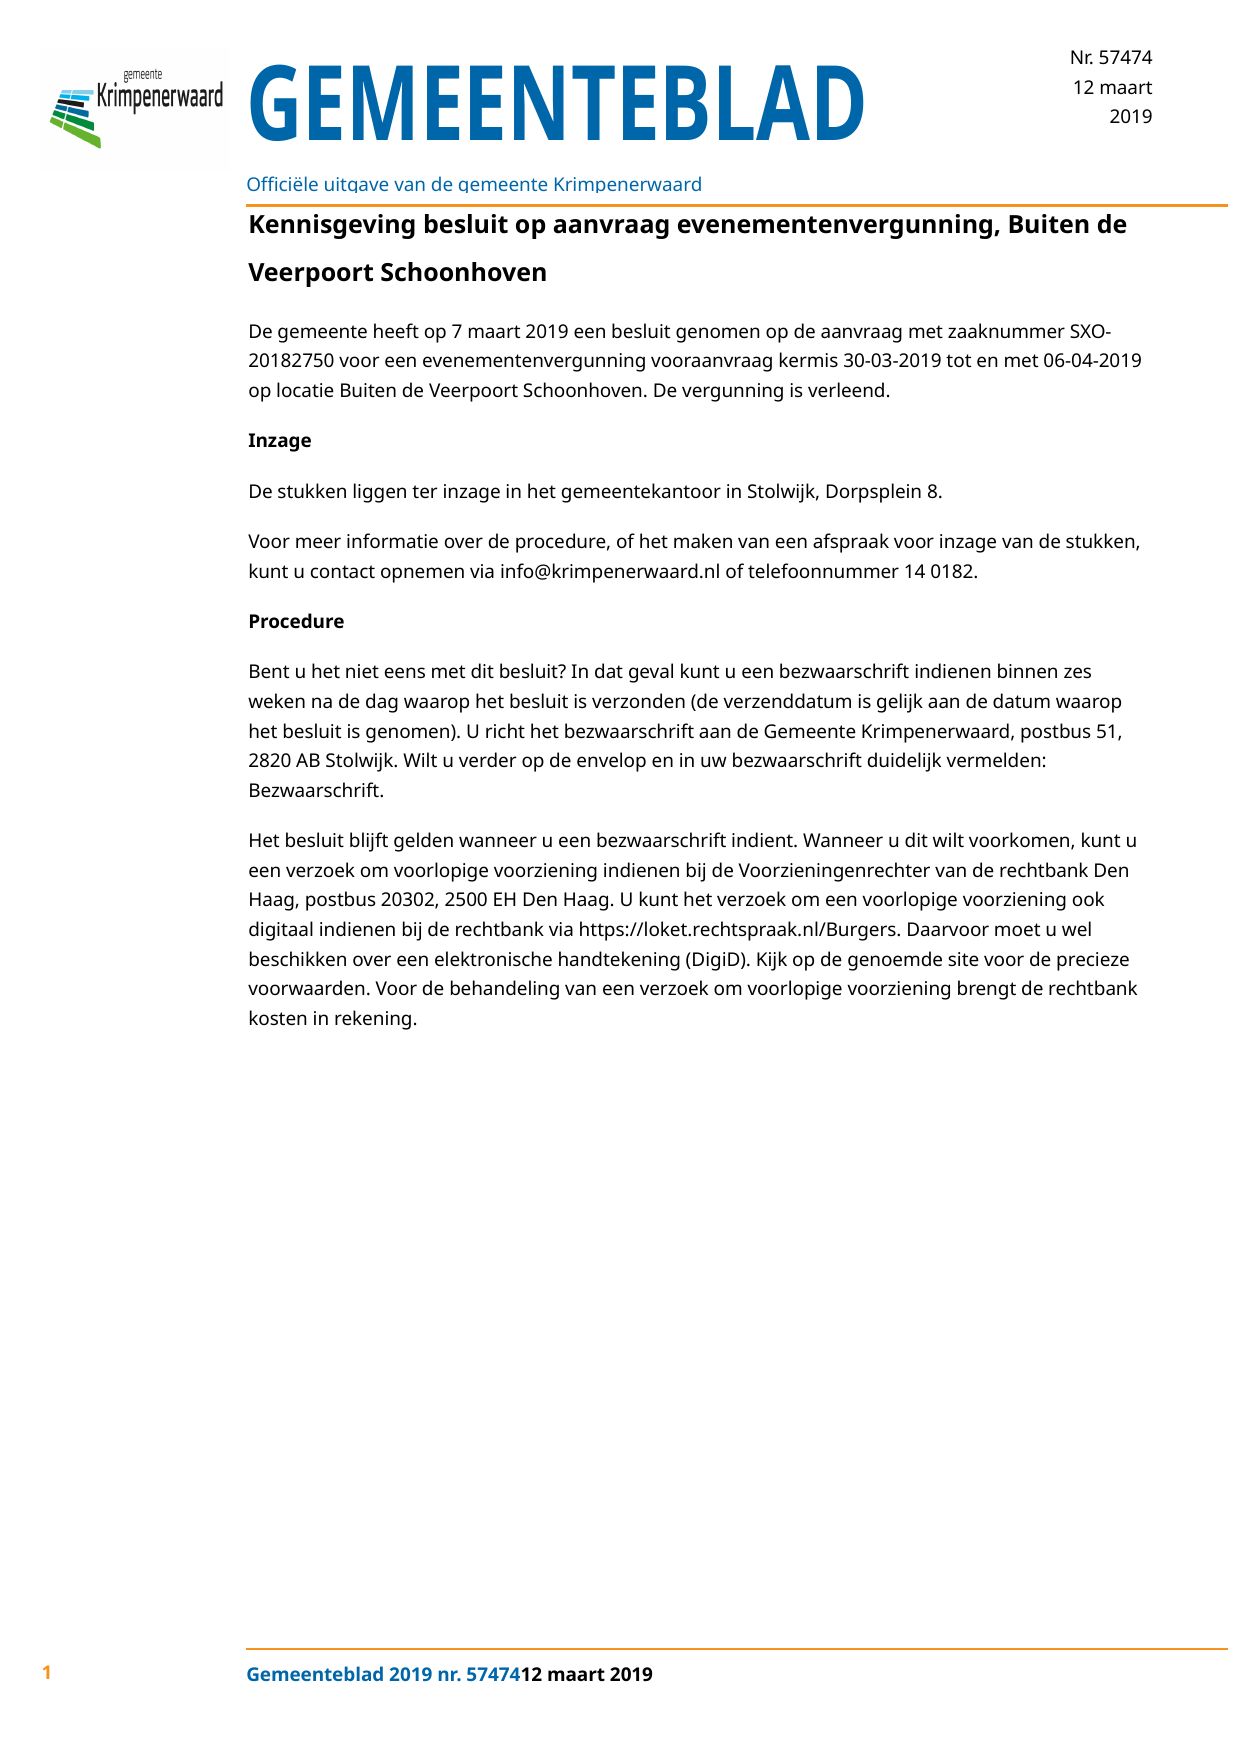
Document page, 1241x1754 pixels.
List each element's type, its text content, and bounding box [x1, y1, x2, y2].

text Procedure [248, 608, 1152, 634]
picture [41, 47, 231, 172]
text Bent u het niet eens met dit besluit? In dat geval kunt u een bezwaarschrift indienen binnen zes weken na de dag waarop het besluit is verzonden (de verzenddatum is gelijk aan de datum waarop het besluit is genomen). U richt het bezwaarschrift aan de Gemeente Krimpenerwaard, postbus 51, 2820 AB Stolwijk. Wilt u verder op de envelop en in uw bezwaarschrift duidelijk vermelden: Bezwaarschrift. [248, 659, 1152, 803]
text De gemeente heeft op 7 maart 2019 een besluit genomen op de aanvraag met zaaknummer SXO-20182750 voor een evenementenvergunning vooraanvraag kermis 30-03-2019 tot en met 06-04-2019 op locatie Buiten de Veerpoort Schoonhoven. De vergunning is verleend. [248, 318, 1152, 403]
text Inzage [248, 427, 1152, 453]
text Voor meer informatie over de procedure, of het maken van een afspraak voor inzage van de stukken, kunt u contact opnemen via info@krimpenerwaard.nl of telefoonnummer 14 0182. [248, 528, 1152, 584]
text Het besluit blijft gelden wanneer u een bezwaarschrift indient. Wanneer u dit wilt voorkomen, kunt u een verzoek om voorlopige voorziening indienen bij de Voorzieningenrechter van de rechtbank Den Haag, postbus 20302, 2500 EH Den Haag. U kunt het verzoek om een voorlopige voorziening ook digitaal indienen bij de rechtbank via https://loket.rechtspraak.nl/Burgers. Daarvoor moet u wel beschikken over een elektronische handtekening (DigiD). Kijk op de genoemde site voor de precieze voorwaarden. Voor de behandeling van een verzoek om voorlopige voorziening brengt de rechtbank kosten in rekening. [248, 827, 1152, 1031]
text Kennisgeving besluit op aanvraag evenementenvergunning, Buiten de Veerpoort Schoonhoven [248, 207, 1152, 288]
text De stukken liggen ter inzage in het gemeentekantoor in Stolwijk, Dorpsplein 8. [248, 478, 1152, 504]
